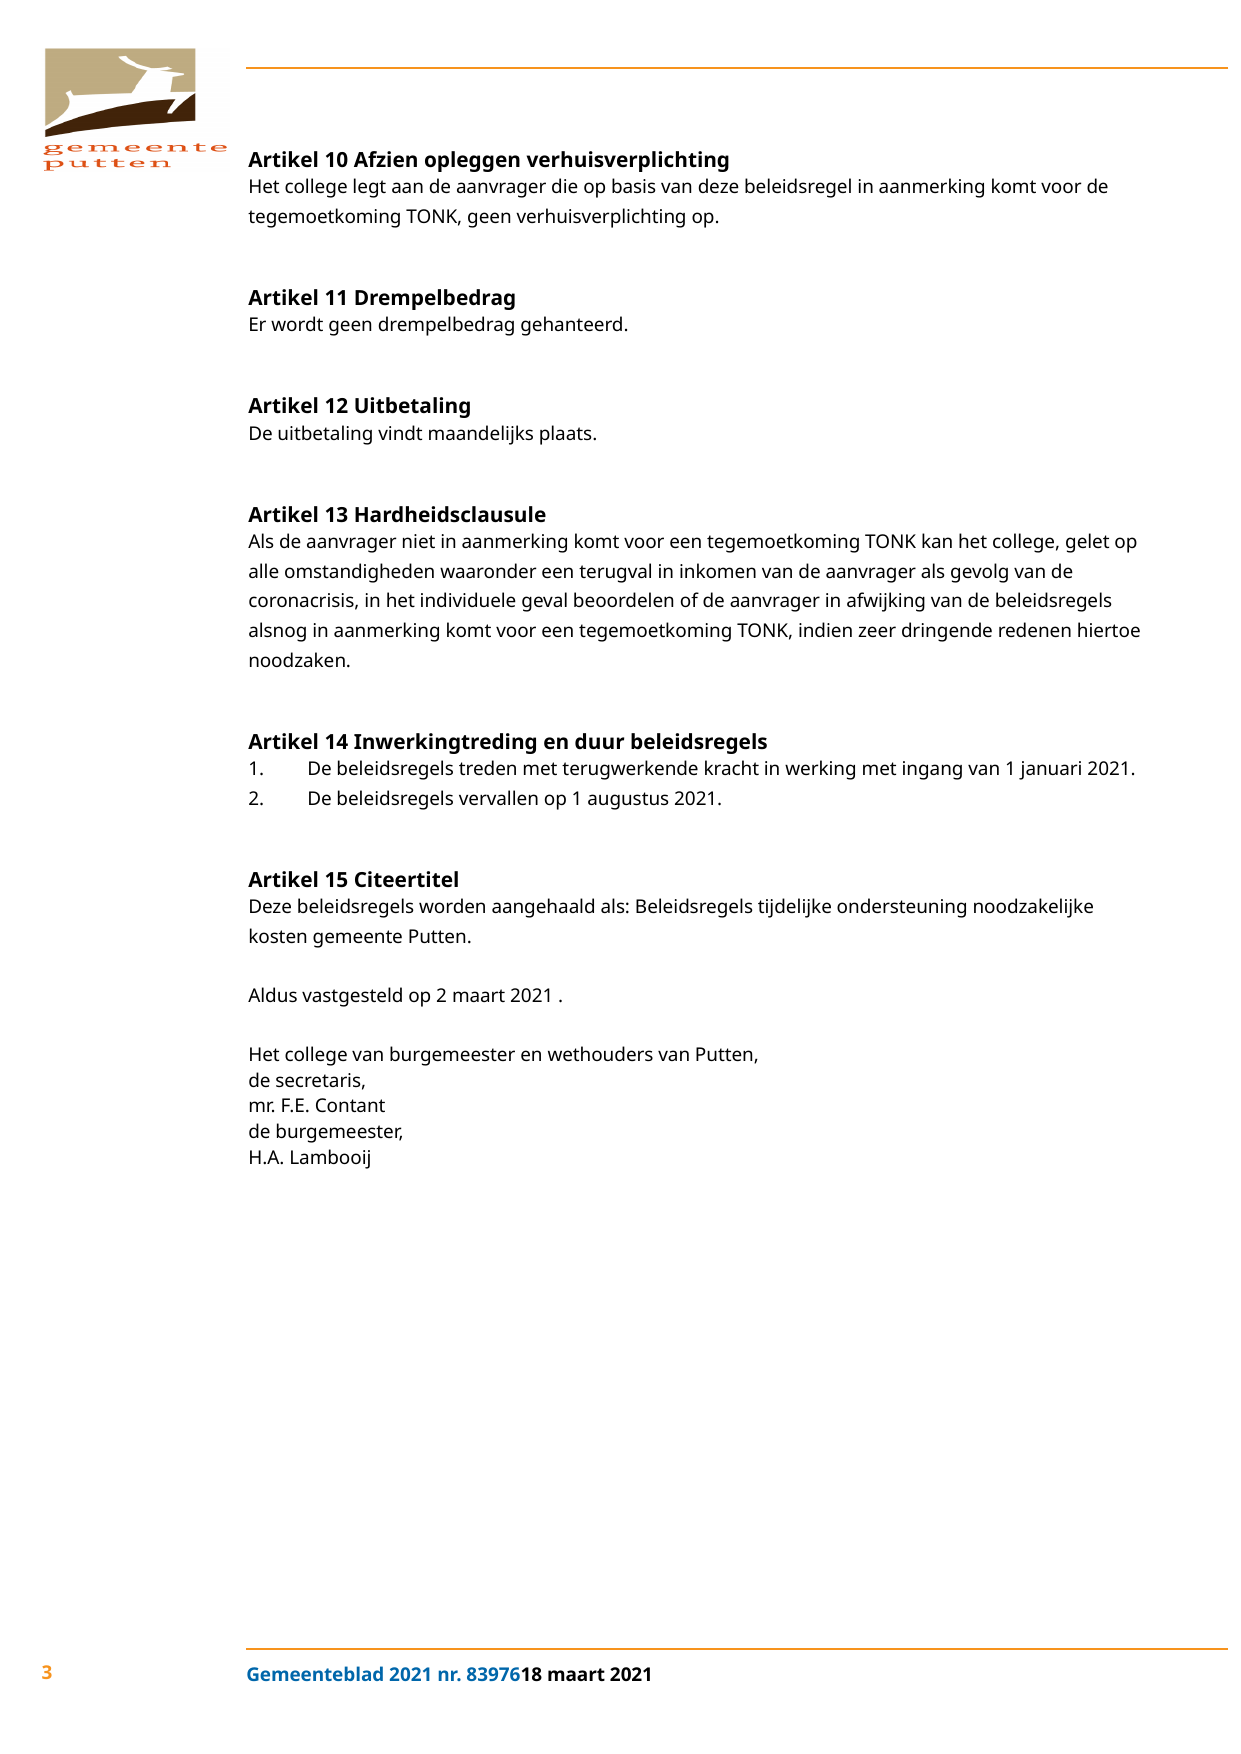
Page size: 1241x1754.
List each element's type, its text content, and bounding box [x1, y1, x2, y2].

list De beleidsregels vervallen op 1 augustus 2021. [248, 785, 1152, 811]
picture [41, 47, 231, 172]
text Als de aanvrager niet in aanmerking komt voor een tegemoetkoming TONK kan het college, gelet op alle omstandigheden waaronder een terugval in inkomen van de aanvrager als gevolg van de coronacrisis, in het individuele geval beoordelen of de aanvrager in afwijking van de beleidsregels alsnog in aanmerking komt voor een tegemoetkoming TONK, indien zeer dringende redenen hiertoe noodzaken. [248, 528, 1152, 673]
text mr. F.E. Contant [248, 1093, 1152, 1118]
text Artikel 15 Citeertitel [248, 865, 1152, 893]
text Het college legt aan de aanvrager die op basis van deze beleidsregel in aanmerking komt voor de tegemoetkoming TONK, geen verhuisverplichting op. [248, 174, 1152, 229]
text De uitbetaling vindt maandelijks plaats. [248, 420, 1152, 446]
text Het college van burgemeester en wethouders van Putten, [248, 1041, 1152, 1067]
text Er wordt geen drempelbedrag gehanteerd. [248, 312, 1152, 337]
text Artikel 12 Uitbetaling [248, 392, 1152, 420]
text Artikel 11 Drempelbedrag [248, 283, 1152, 312]
list De beleidsregels treden met terugwerkende kracht in werking met ingang van 1 januari 2021. [248, 755, 1152, 781]
text de burgemeester, [248, 1118, 1152, 1144]
text H.A. Lambooij [248, 1144, 1152, 1170]
text Artikel 14 Inwerkingtreding en duur beleidsregels [248, 727, 1152, 755]
text de secretaris, [248, 1067, 1152, 1093]
text Artikel 13 Hardheidsclausule [248, 500, 1152, 528]
text Deze beleidsregels worden aangehaald als: Beleidsregels tijdelijke ondersteuning noodzakelijke kosten gemeente Putten. [248, 893, 1152, 949]
text Artikel 10 Afzien opleggen verhuisverplichting [248, 145, 1152, 174]
text Aldus vastgesteld op 2 maart 2021 . [248, 982, 1152, 1008]
